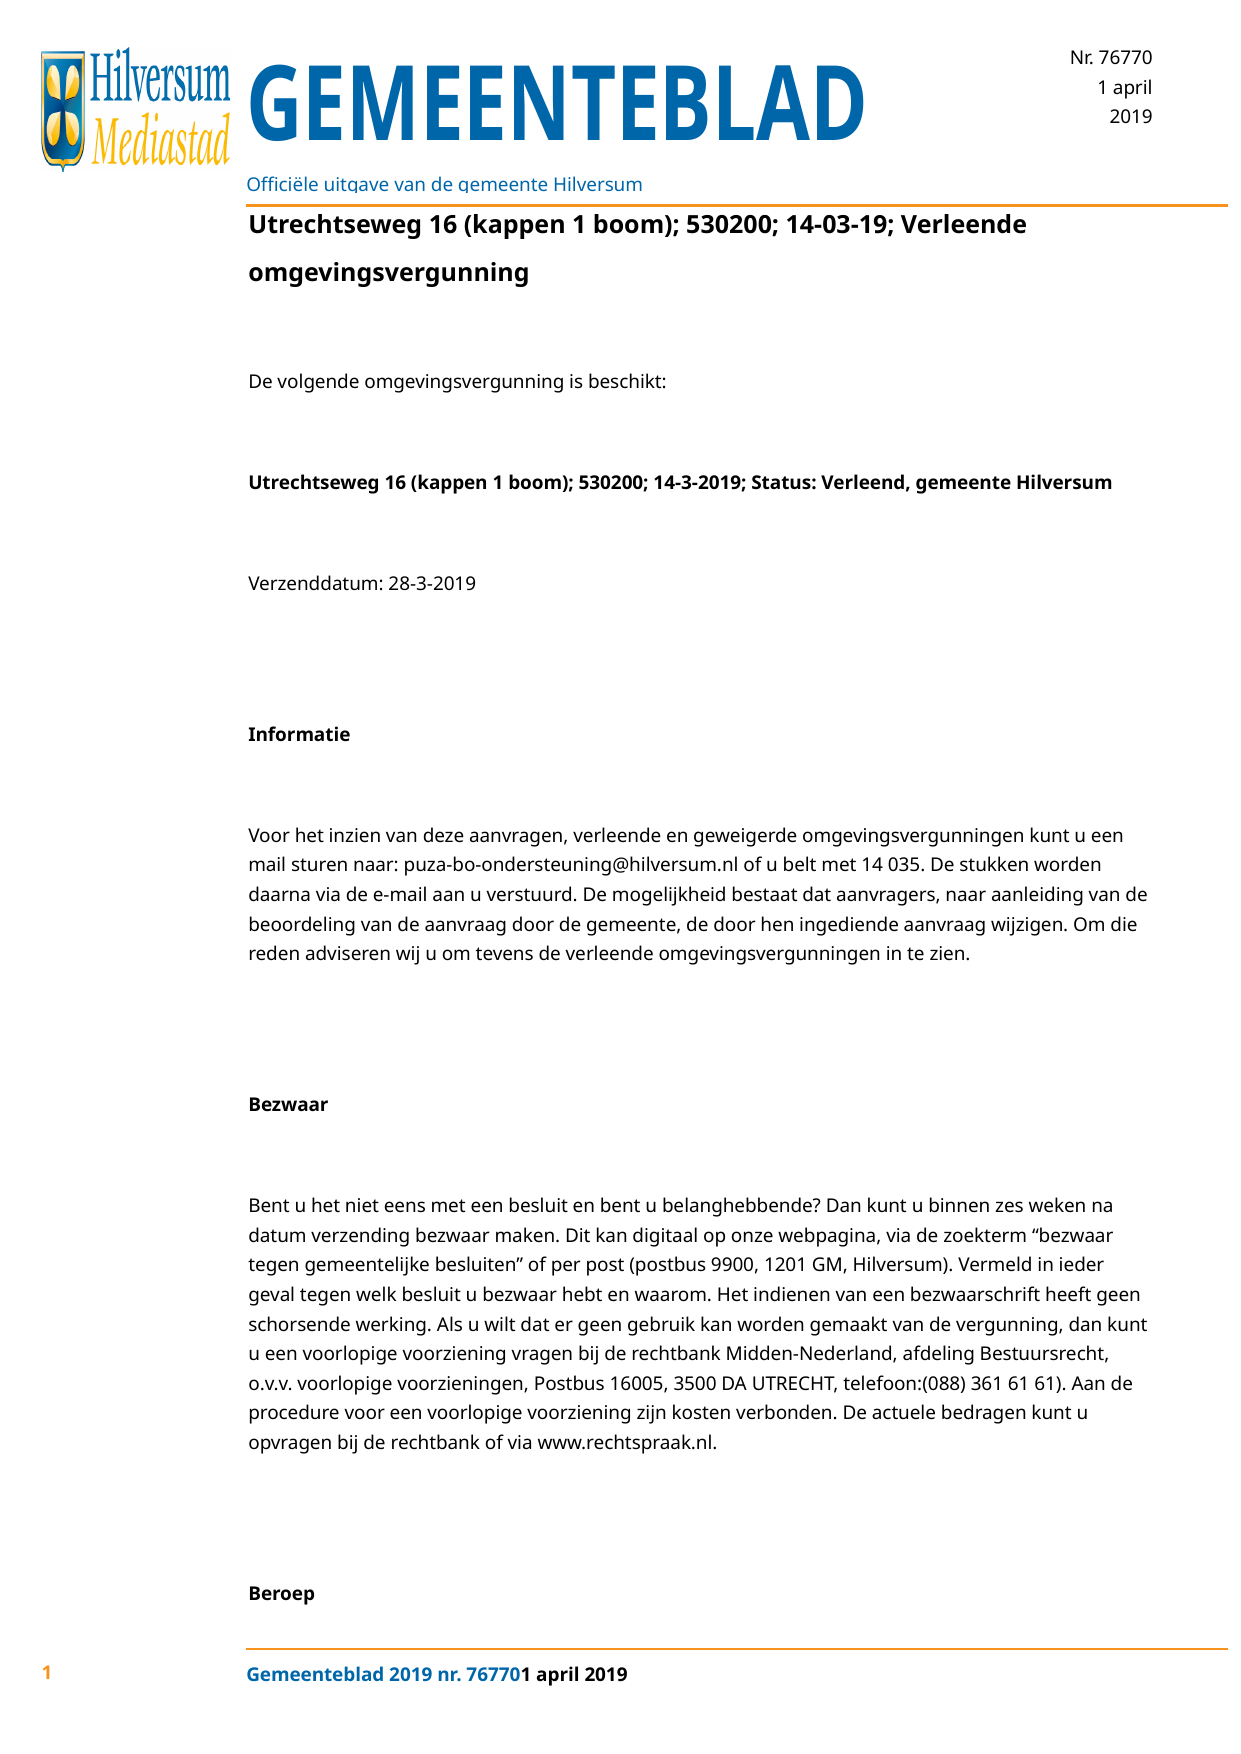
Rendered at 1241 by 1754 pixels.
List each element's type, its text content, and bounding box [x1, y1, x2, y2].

text Verzenddatum: 28-3-2019 [248, 570, 1152, 596]
text Utrechtseweg 16 (kappen 1 boom); 530200; 14-3-2019; Status: Verleend, gemeente Hilversum [248, 469, 1152, 495]
text Bezwaar [248, 1092, 1152, 1117]
text Bent u het niet eens met een besluit en bent u belanghebbende? Dan kunt u binnen zes weken na datum verzending bezwaar maken. Dit kan digitaal op onze webpagina, via de zoekterm “bezwaar tegen gemeentelijke besluiten” of per post (postbus 9900, 1201 GM, Hilversum). Vermeld in ieder geval tegen welk besluit u bezwaar hebt en waarom. Het indienen van een bezwaarschrift heeft geen schorsende werking. Als u wilt dat er geen gebruik kan worden gemaakt van de vergunning, dan kunt u een voorlopige voorziening vragen bij de rechtbank Midden-Nederland, afdeling Bestuursrecht, o.v.v. voorlopige voorzieningen, Postbus 16005, 3500 DA UTRECHT, telefoon:(088) 361 61 61). Aan de procedure voor een voorlopige voorziening zijn kosten verbonden. De actuele bedragen kunt u opvragen bij de rechtbank of via www.rechtspraak.nl. [248, 1192, 1152, 1455]
picture [41, 47, 231, 172]
text Beroep [248, 1580, 1152, 1606]
text Voor het inzien van deze aanvragen, verleende en geweigerde omgevingsvergunningen kunt u een mail sturen naar: puza-bo-ondersteuning@hilversum.nl of u belt met 14 035. De stukken worden daarna via de e-mail aan u verstuurd. De mogelijkheid bestaat dat aanvragers, naar aanleiding van de beoordeling van de aanvraag door de gemeente, de door hen ingediende aanvraag wijzigen. Om die reden adviseren wij u om tevens de verleende omgevingsvergunningen in te zien. [248, 822, 1152, 966]
text De volgende omgevingsvergunning is beschikt: [248, 368, 1152, 394]
text Informatie [248, 721, 1152, 747]
text Utrechtseweg 16 (kappen 1 boom); 530200; 14-03-19; Verleende omgevingsvergunning [248, 207, 1152, 288]
